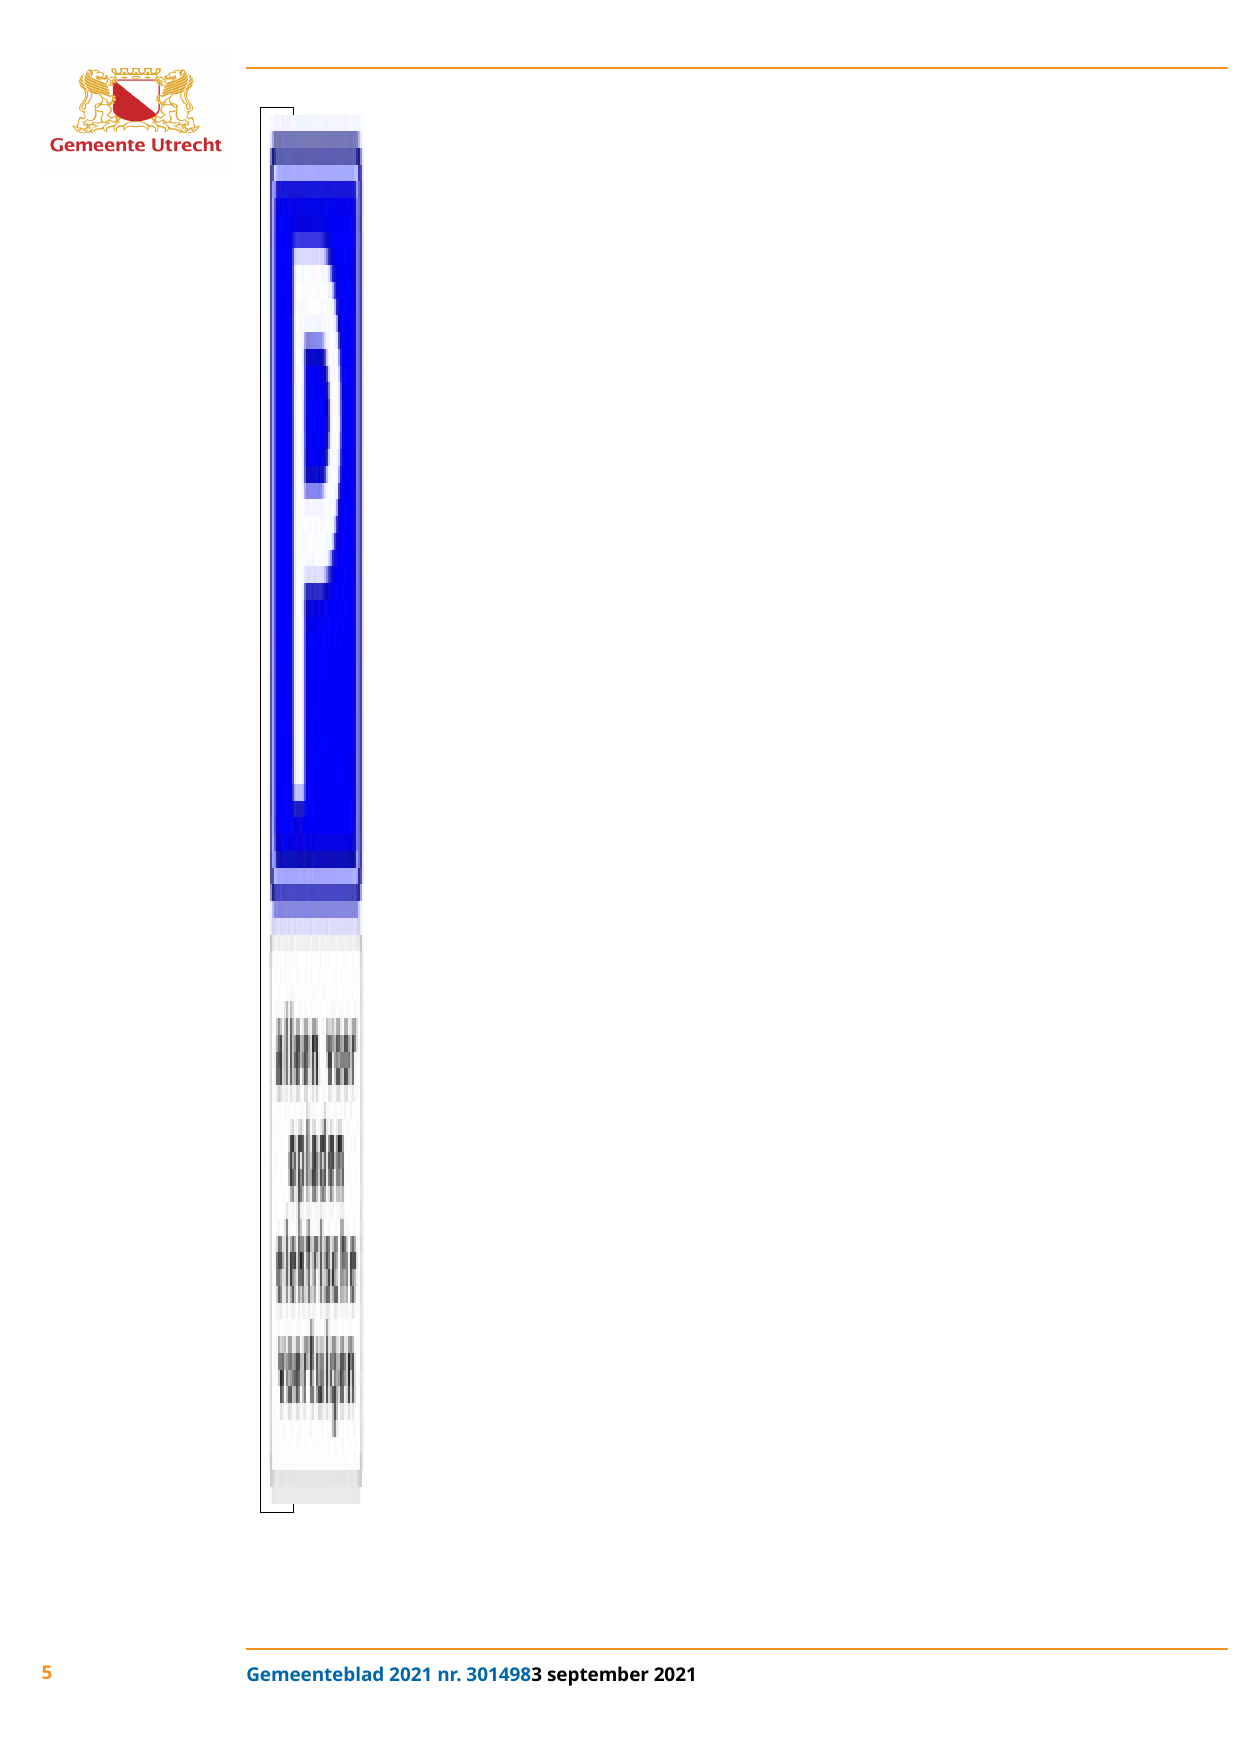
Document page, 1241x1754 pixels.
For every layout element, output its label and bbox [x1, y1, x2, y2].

picture [41, 47, 231, 172]
picture [268, 115, 364, 1504]
